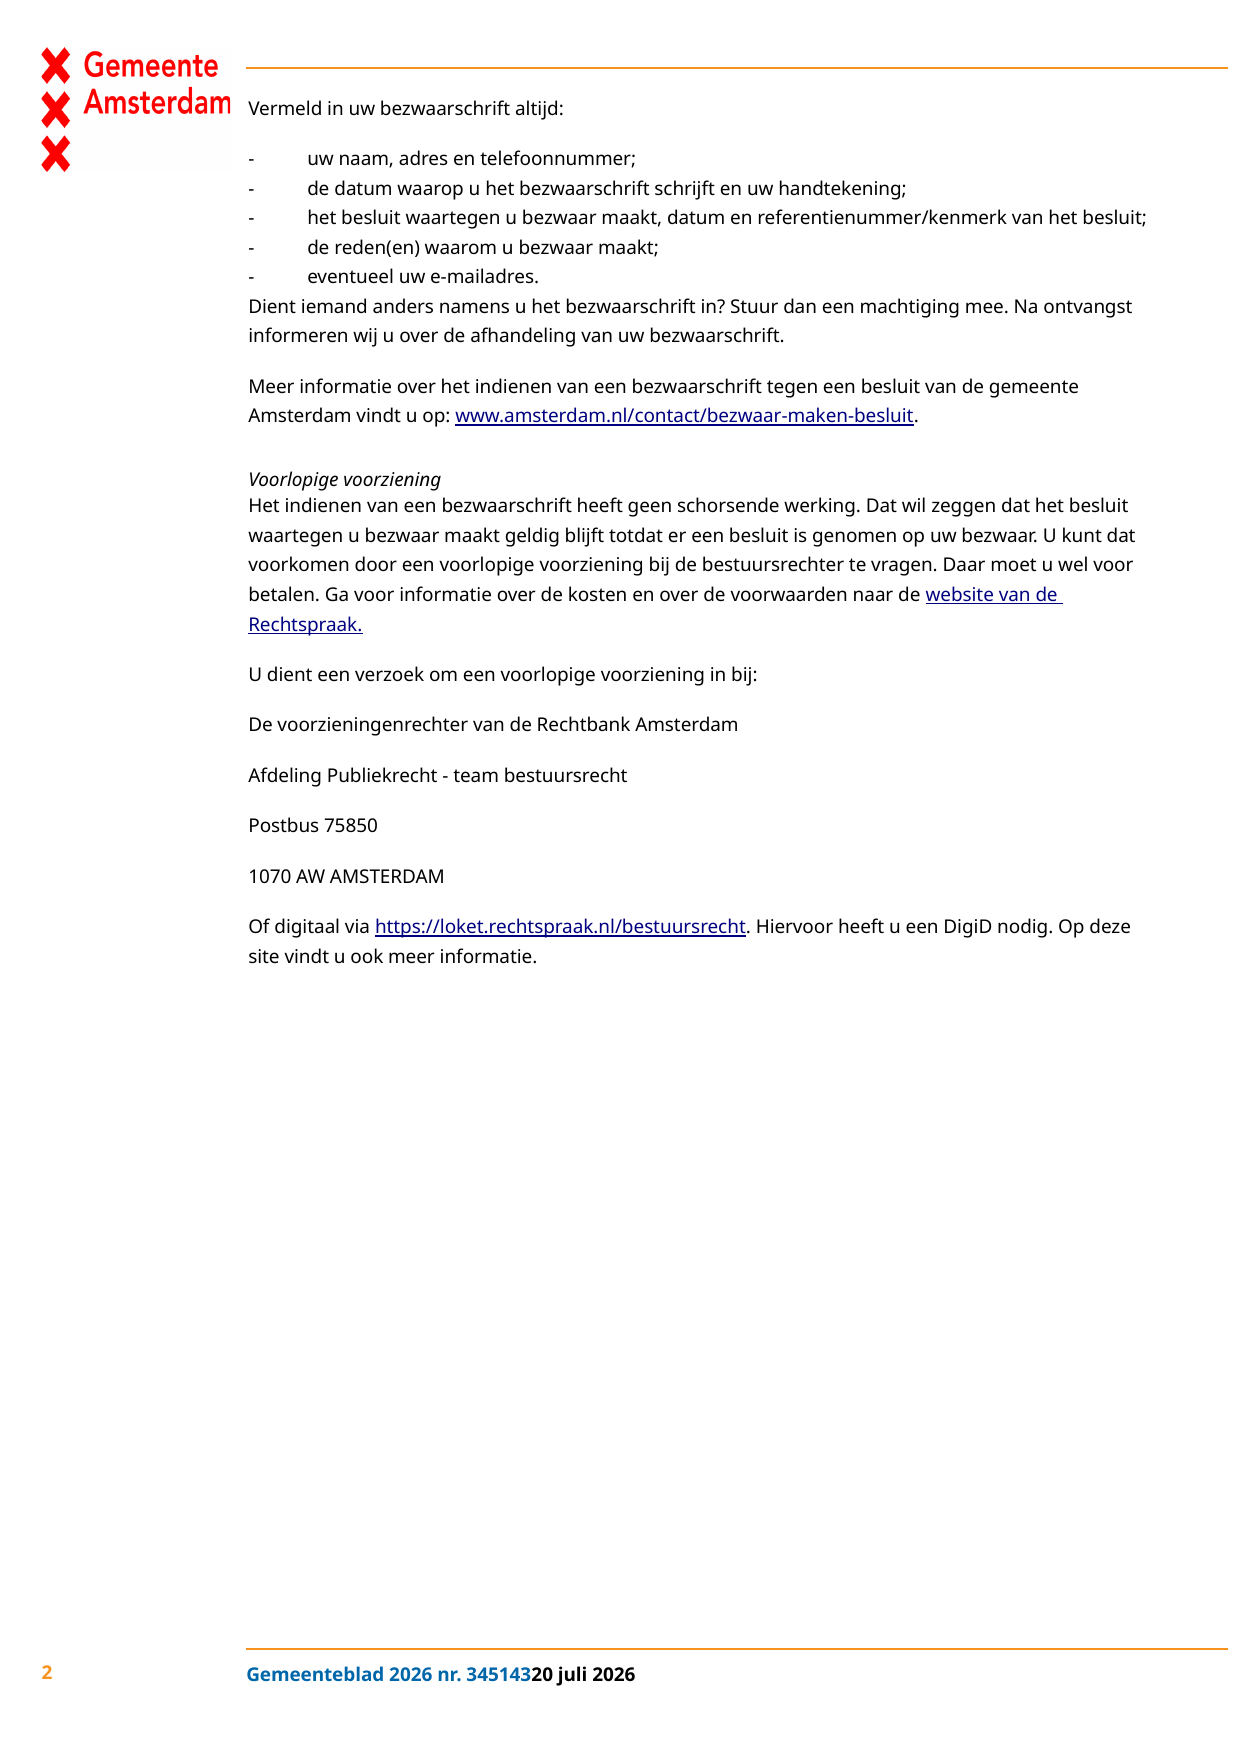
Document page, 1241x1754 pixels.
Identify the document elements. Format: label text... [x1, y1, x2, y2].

text De voorzieningenrechter van de Rechtbank Amsterdam [248, 712, 1152, 737]
text Voorlopige voorziening [248, 467, 1152, 492]
text Meer informatie over het indienen van een bezwaarschrift tegen een besluit van de gemeente Amsterdam vindt u op: www.amsterdam.nl/contact/bezwaar-maken-besluit. [248, 373, 1152, 428]
text Dient iemand anders namens u het bezwaarschrift in? Stuur dan een machtiging mee. Na ontvangst informeren wij u over de afhandeling van uw bezwaarschrift. [248, 293, 1152, 348]
list uw naam, adres en telefoonnummer; [248, 145, 1152, 171]
text 1070 AW AMSTERDAM [248, 863, 1152, 888]
text Of digitaal via https://loket.rechtspraak.nl/bestuursrecht. Hiervoor heeft u een DigiD nodig. Op deze site vindt u ook meer informatie. [248, 913, 1152, 968]
text Afdeling Publiekrecht - team bestuursrecht [248, 762, 1152, 788]
list eventueel uw e-mailadres. [248, 263, 1152, 289]
list de datum waarop u het bezwaarschrift schrijft en uw handtekening; [248, 175, 1152, 201]
list het besluit waartegen u bezwaar maakt, datum en referentienummer/kenmerk van het besluit; [248, 204, 1152, 230]
text U dient een verzoek om een voorlopige voorziening in bij: [248, 661, 1152, 687]
text Het indienen van een bezwaarschrift heeft geen schorsende werking. Dat wil zeggen dat het besluit waartegen u bezwaar maakt geldig blijft totdat er een besluit is genomen op uw bezwaar. U kunt dat voorkomen door een voorlopige voorziening bij de bestuursrechter te vragen. Daar moet u wel voor betalen. Ga voor informatie over de kosten en over de voorwaarden naar de website van de Rechtspraak. [248, 492, 1152, 636]
text Postbus 75850 [248, 812, 1152, 838]
text Vermeld in uw bezwaarschrift altijd: [248, 95, 1152, 121]
picture [41, 47, 231, 172]
list de reden(en) waarom u bezwaar maakt; [248, 234, 1152, 260]
